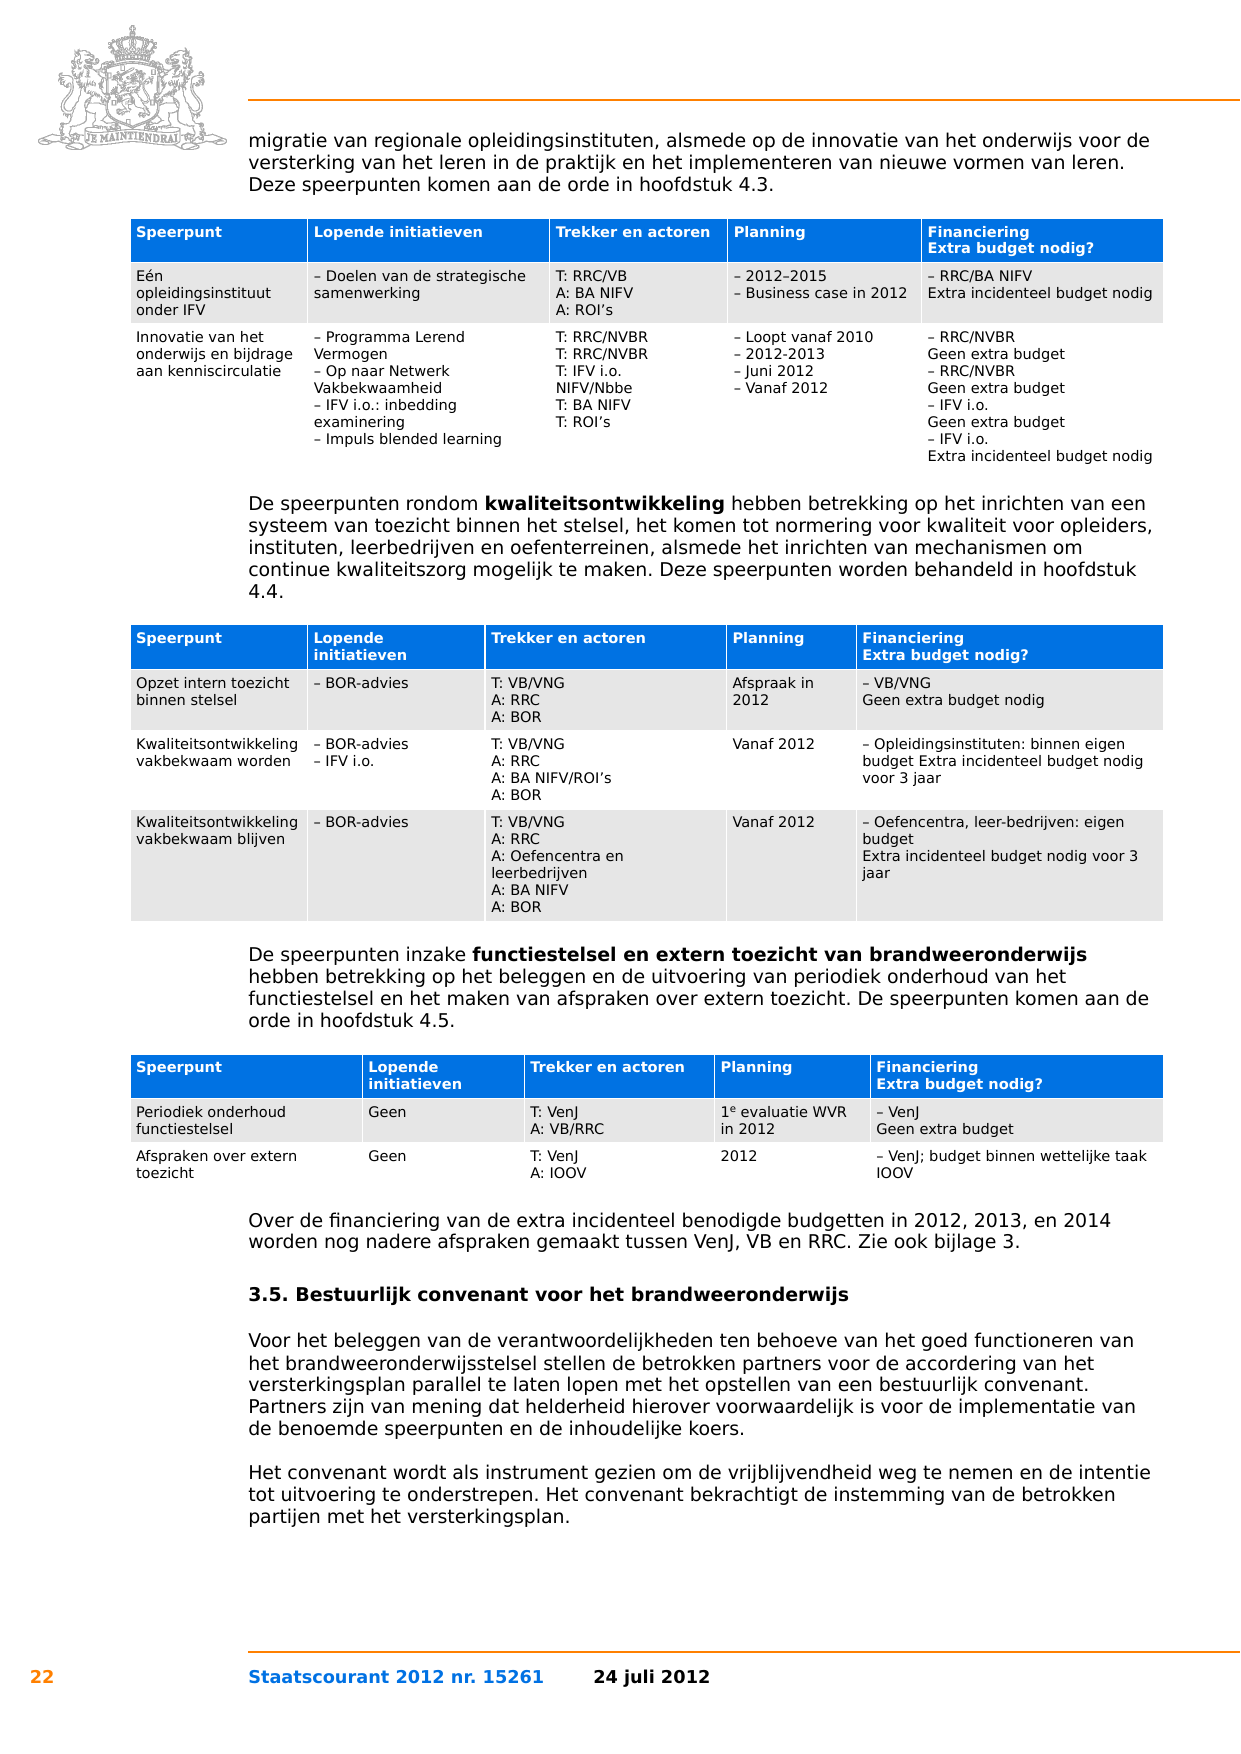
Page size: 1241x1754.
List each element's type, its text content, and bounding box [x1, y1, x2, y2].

table_header Planning [727, 625, 856, 669]
table_cell – BOR-advies [308, 810, 484, 921]
table_cell T: VB/VNG A: RRC A: Oefencentra en leerbedrijven A: BA NIFV A: BOR [486, 810, 726, 921]
table_header Speerpunt [131, 625, 307, 669]
table_header Trekker en actoren [525, 1055, 714, 1098]
table_cell Periodiek onderhoud functiestelsel [131, 1099, 362, 1142]
table_header Lopende initiatieven [308, 625, 484, 669]
table_cell Eén opleidingsinstituut onder IFV [131, 263, 307, 323]
table_cell Afspraken over extern toezicht [131, 1143, 362, 1187]
table_cell Vanaf 2012 [727, 731, 856, 808]
table_cell T: VB/VNG A: RRC A: BA NIFV/ROI’s A: BOR [486, 731, 726, 808]
table_cell – RRC/BA NIFV Extra incidenteel budget nodig [922, 263, 1163, 323]
table_cell – VB/VNG Geen extra budget nodig [857, 670, 1163, 730]
table_cell Kwaliteitsontwikkeling vakbekwaam blijven [131, 810, 307, 921]
picture [38, 25, 227, 150]
table_header Lopende initiatieven [308, 219, 549, 262]
table_cell T: RRC/VB A: BA NIFV A: ROI’s [550, 263, 727, 323]
table_cell Kwaliteitsontwikkeling vakbekwaam worden [131, 731, 307, 808]
table_cell – BOR-advies [308, 670, 484, 730]
table_cell – BOR-advies – IFV i.o. [308, 731, 484, 808]
table_header Trekker en actoren [486, 625, 726, 669]
text migratie van regionale opleidingsinstituten, alsmede op de innovatie van het onderwijs voor de versterking van het leren in de praktijk en het implementeren van nieuwe vormen van leren. Deze speerpunten komen aan de orde in hoofdstuk 4.3. [248, 130, 1163, 196]
table_cell Afspraak in 2012 [727, 670, 856, 730]
table_header Speerpunt [131, 219, 307, 262]
table_header Planning [715, 1055, 870, 1098]
table_cell Geen [363, 1099, 524, 1142]
table_cell – Doelen van de strategische samenwerking [308, 263, 549, 323]
table_cell – Oefencentra, leer-bedrijven: eigen budget Extra incidenteel budget nodig voor 3 jaar [857, 810, 1163, 921]
table_cell Opzet intern toezicht binnen stelsel [131, 670, 307, 730]
text Voor het beleggen van de verantwoordelijkheden ten behoeve van het goed functioneren van het brandweeronderwijsstelsel stellen de betrokken partners voor de accordering van het versterkingsplan parallel te laten lopen met het opstellen van een bestuurlijk convenant. Partners zijn van mening dat helderheid hierover voorwaardelijk is voor de implementatie van de benoemde speerpunten en de inhoudelijke koers. [248, 1330, 1163, 1440]
table_header Trekker en actoren [550, 219, 727, 262]
text De speerpunten rondom kwaliteitsontwikkeling hebben betrekking op het inrichten van een systeem van toezicht binnen het stelsel, het komen tot normering voor kwaliteit voor opleiders, instituten, leerbedrijven en oefenterreinen, alsmede het inrichten van mechanismen om continue kwaliteitszorg mogelijk te maken. Deze speerpunten worden behandeld in hoofdstuk 4.4. [248, 493, 1163, 602]
table_cell Geen [363, 1143, 524, 1187]
table_header Planning [728, 219, 921, 262]
text Het convenant wordt als instrument gezien om de vrijblijvendheid weg te nemen en de intentie tot uitvoering te onderstrepen. Het convenant bekrachtigt de instemming van de betrokken partijen met het versterkingsplan. [248, 1462, 1163, 1528]
table_cell – 2012–2015 – Business case in 2012 [728, 263, 921, 323]
table_header Financiering Extra budget nodig? [857, 625, 1163, 669]
table_cell – Opleidingsinstituten: binnen eigen budget Extra incidenteel budget nodig voor 3 jaar [857, 731, 1163, 808]
table_header Lopende initiatieven [363, 1055, 524, 1098]
table_cell T: RRC/NVBR T: RRC/NVBR T: IFV i.o. NIFV/Nbbe T: BA NIFV T: ROI’s [550, 325, 727, 470]
table_cell – Loopt vanaf 2010 – 2012-2013 – Juni 2012 – Vanaf 2012 [728, 325, 921, 470]
table_cell T: VenJ A: IOOV [525, 1143, 714, 1187]
text Over de financiering van de extra incidenteel benodigde budgetten in 2012, 2013, en 2014 worden nog nadere afspraken gemaakt tussen VenJ, VB en RRC. Zie ook bijlage 3. [248, 1209, 1163, 1253]
table_cell – VenJ Geen extra budget [871, 1099, 1163, 1142]
table_cell 1e evaluatie WVR in 2012 [715, 1099, 870, 1142]
table_cell T: VenJ A: VB/RRC [525, 1099, 714, 1142]
table_header Financiering Extra budget nodig? [922, 219, 1163, 262]
table_cell – RRC/NVBR Geen extra budget – RRC/NVBR Geen extra budget – IFV i.o. Geen extra budget – IFV i.o. Extra incidenteel budget nodig [922, 325, 1163, 470]
table_cell – VenJ; budget binnen wettelijke taak IOOV [871, 1143, 1163, 1187]
table_cell T: VB/VNG A: RRC A: BOR [486, 670, 726, 730]
table_header Speerpunt [131, 1055, 362, 1098]
subtitle 3.5. Bestuurlijk convenant voor het brandweeronderwijs [248, 1283, 1163, 1305]
text De speerpunten inzake functiestelsel en extern toezicht van brandweeronderwijs hebben betrekking op het beleggen en de uitvoering van periodiek onderhoud van het functiestelsel en het maken van afspraken over extern toezicht. De speerpunten komen aan de orde in hoofdstuk 4.5. [248, 944, 1163, 1032]
table_cell Innovatie van het onderwijs en bijdrage aan kenniscirculatie [131, 325, 307, 470]
table_header Financiering Extra budget nodig? [871, 1055, 1163, 1098]
table_cell 2012 [715, 1143, 870, 1187]
table_cell Vanaf 2012 [727, 810, 856, 921]
table_cell – Programma Lerend Vermogen – Op naar Netwerk Vakbekwaamheid – IFV i.o.: inbedding examinering – Impuls blended learning [308, 325, 549, 470]
